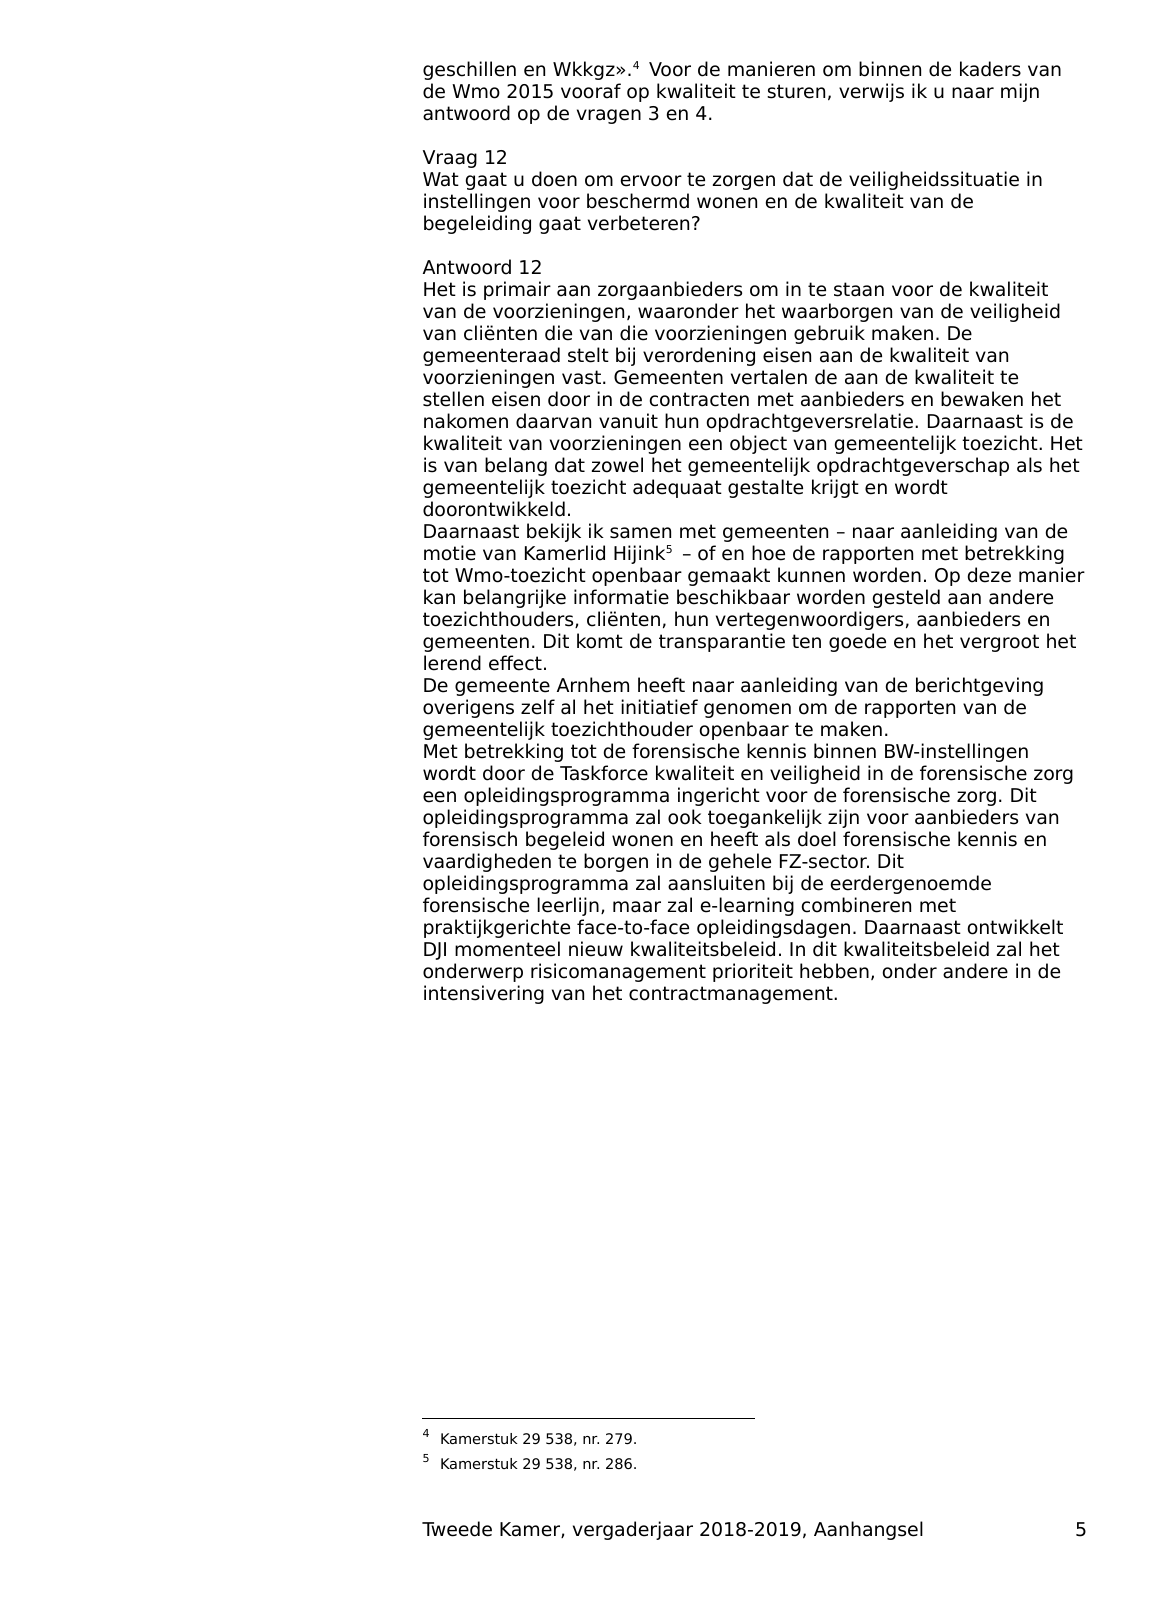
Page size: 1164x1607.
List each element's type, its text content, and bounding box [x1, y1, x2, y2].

text geschillen en Wkkgz». Voor de manieren om binnen de kaders van de Wmo 2015 vooraf op kwaliteit te sturen, verwijs ik u naar mijn antwoord op de vragen 3 en 4. [422, 59, 1087, 125]
text Wat gaat u doen om ervoor te zorgen dat de veiligheidssituatie in instellingen voor beschermd wonen en de kwaliteit van de begeleiding gaat verbeteren? [422, 169, 1087, 235]
text Het is primair aan zorgaanbieders om in te staan voor de kwaliteit van de voorzieningen, waaronder het waarborgen van de veiligheid van cliënten die van die voorzieningen gebruik maken. De gemeenteraad stelt bij verordening eisen aan de kwaliteit van voorzieningen vast. Gemeenten vertalen de aan de kwaliteit te stellen eisen door in de contracten met aanbieders en bewaken het nakomen daarvan vanuit hun opdrachtgeversrelatie. Daarnaast is de kwaliteit van voorzieningen een object van gemeentelijk toezicht. Het is van belang dat zowel het gemeentelijk opdrachtgeverschap als het gemeentelijk toezicht adequaat gestalte krijgt en wordt doorontwikkeld. [422, 279, 1087, 521]
text Kamerstuk 29 538, nr. 286. [422, 1452, 1087, 1474]
text Antwoord 12 [422, 257, 1087, 279]
text Kamerstuk 29 538, nr. 279. [422, 1427, 1087, 1449]
text Met betrekking tot de forensische kennis binnen BW-instellingen wordt door de Taskforce kwaliteit en veiligheid in de forensische zorg een opleidingsprogramma ingericht voor de forensische zorg. Dit opleidingsprogramma zal ook toegankelijk zijn voor aanbieders van forensisch begeleid wonen en heeft als doel forensische kennis en vaardigheden te borgen in de gehele FZ-sector. Dit opleidingsprogramma zal aansluiten bij de eerdergenoemde forensische leerlijn, maar zal e-learning combineren met praktijkgerichte face-to-face opleidingsdagen. Daarnaast ontwikkelt DJI momenteel nieuw kwaliteitsbeleid. In dit kwaliteitsbeleid zal het onderwerp risicomanagement prioriteit hebben, onder andere in de intensivering van het contractmanagement. [422, 741, 1087, 1004]
text Daarnaast bekijk ik samen met gemeenten – naar aanleiding van de motie van Kamerlid Hijink – of en hoe de rapporten met betrekking tot Wmo-toezicht openbaar gemaakt kunnen worden. Op deze manier kan belangrijke informatie beschikbaar worden gesteld aan andere toezichthouders, cliënten, hun vertegenwoordigers, aanbieders en gemeenten. Dit komt de transparantie ten goede en het vergroot het lerend effect. [422, 521, 1087, 675]
text Vraag 12 [422, 147, 1087, 169]
text De gemeente Arnhem heeft naar aanleiding van de berichtgeving overigens zelf al het initiatief genomen om de rapporten van de gemeentelijk toezichthouder openbaar te maken. [422, 675, 1087, 741]
